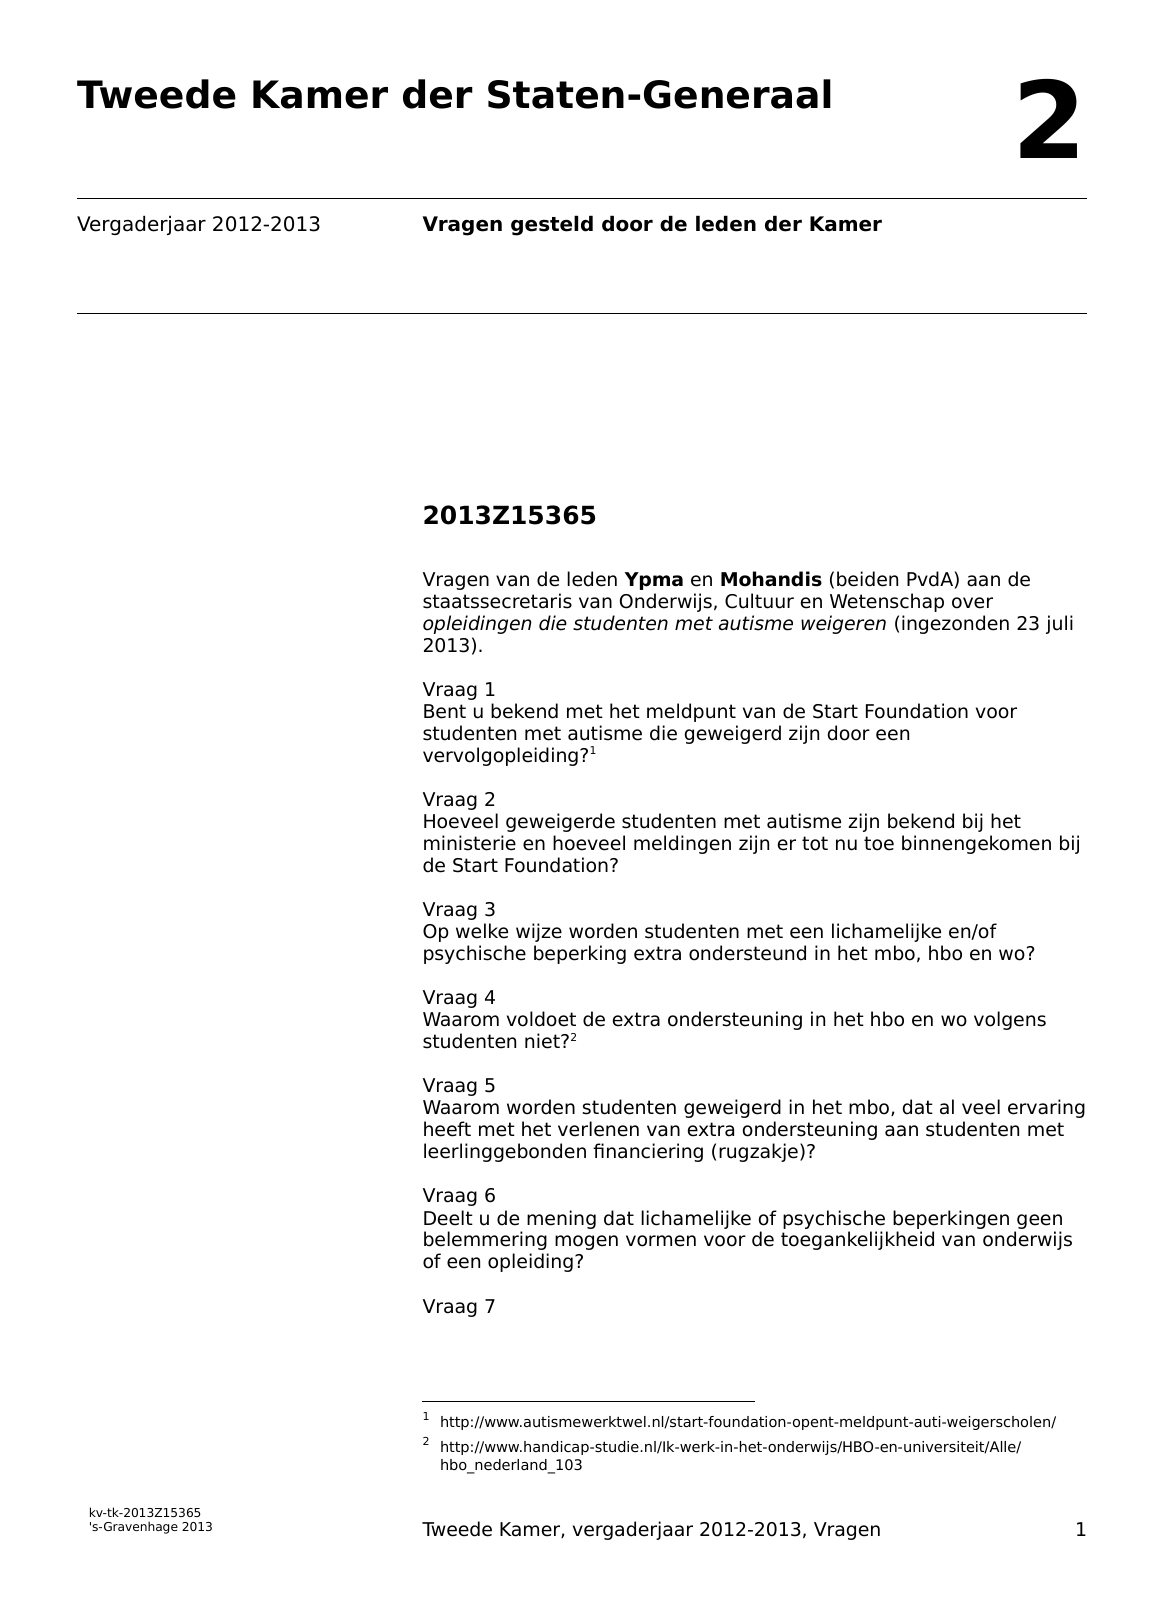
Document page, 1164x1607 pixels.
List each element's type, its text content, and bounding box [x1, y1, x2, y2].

text http://www.handicap-studie.nl/Ik-werk-in-het-onderwijs/HBO-en-universiteit/Alle/hbo_nederland_103 [422, 1435, 1087, 1474]
text Vraag 1 [422, 679, 1087, 701]
text Op welke wijze worden studenten met een lichamelijke en/of psychische beperking extra ondersteund in het mbo, hbo en wo? [422, 921, 1087, 965]
text Deelt u de mening dat lichamelijke of psychische beperkingen geen belemmering mogen vormen voor de toegankelijkheid van onderwijs of een opleiding? [422, 1207, 1087, 1273]
table_cell Vergaderjaar 2012-2013 [77, 199, 422, 313]
text Bent u bekend met het meldpunt van de Start Foundation voor studenten met autisme die geweigerd zijn door een vervolgopleiding? [422, 701, 1087, 767]
text 2013Z15365 [422, 501, 1087, 531]
text Vraag 4 [422, 987, 1087, 1009]
text Hoeveel geweigerde studenten met autisme zijn bekend bij het ministerie en hoeveel meldingen zijn er tot nu toe binnengekomen bij de Start Foundation? [422, 811, 1087, 877]
text Vraag 6 [422, 1185, 1087, 1207]
text Waarom voldoet de extra ondersteuning in het hbo en wo volgens studenten niet? [422, 1009, 1087, 1053]
text http://www.autismewerktwel.nl/start-foundation-opent-meldpunt-auti-weigerscholen/ [422, 1410, 1087, 1432]
table_header Tweede Kamer der Staten-Generaal [77, 59, 886, 198]
text Vraag 2 [422, 789, 1087, 811]
table_cell Vragen gesteld door de leden der Kamer [422, 199, 1087, 313]
text Vraag 5 [422, 1075, 1087, 1097]
text Waarom worden studenten geweigerd in het mbo, dat al veel ervaring heeft met het verlenen van extra ondersteuning aan studenten met leerlinggebonden financiering (rugzakje)? [422, 1097, 1087, 1163]
text Vragen van de leden Ypma en Mohandis (beiden PvdA) aan de staatssecretaris van Onderwijs, Cultuur en Wetenschap over opleidingen die studenten met autisme weigeren (ingezonden 23 juli 2013). [422, 569, 1087, 657]
text Vraag 3 [422, 899, 1087, 921]
text Vraag 7 [422, 1296, 1087, 1317]
text 's-Gravenhage 2013 [88, 1520, 323, 1534]
text kv-tk-2013Z15365 [88, 1506, 323, 1520]
table_header 2 [886, 59, 1087, 198]
